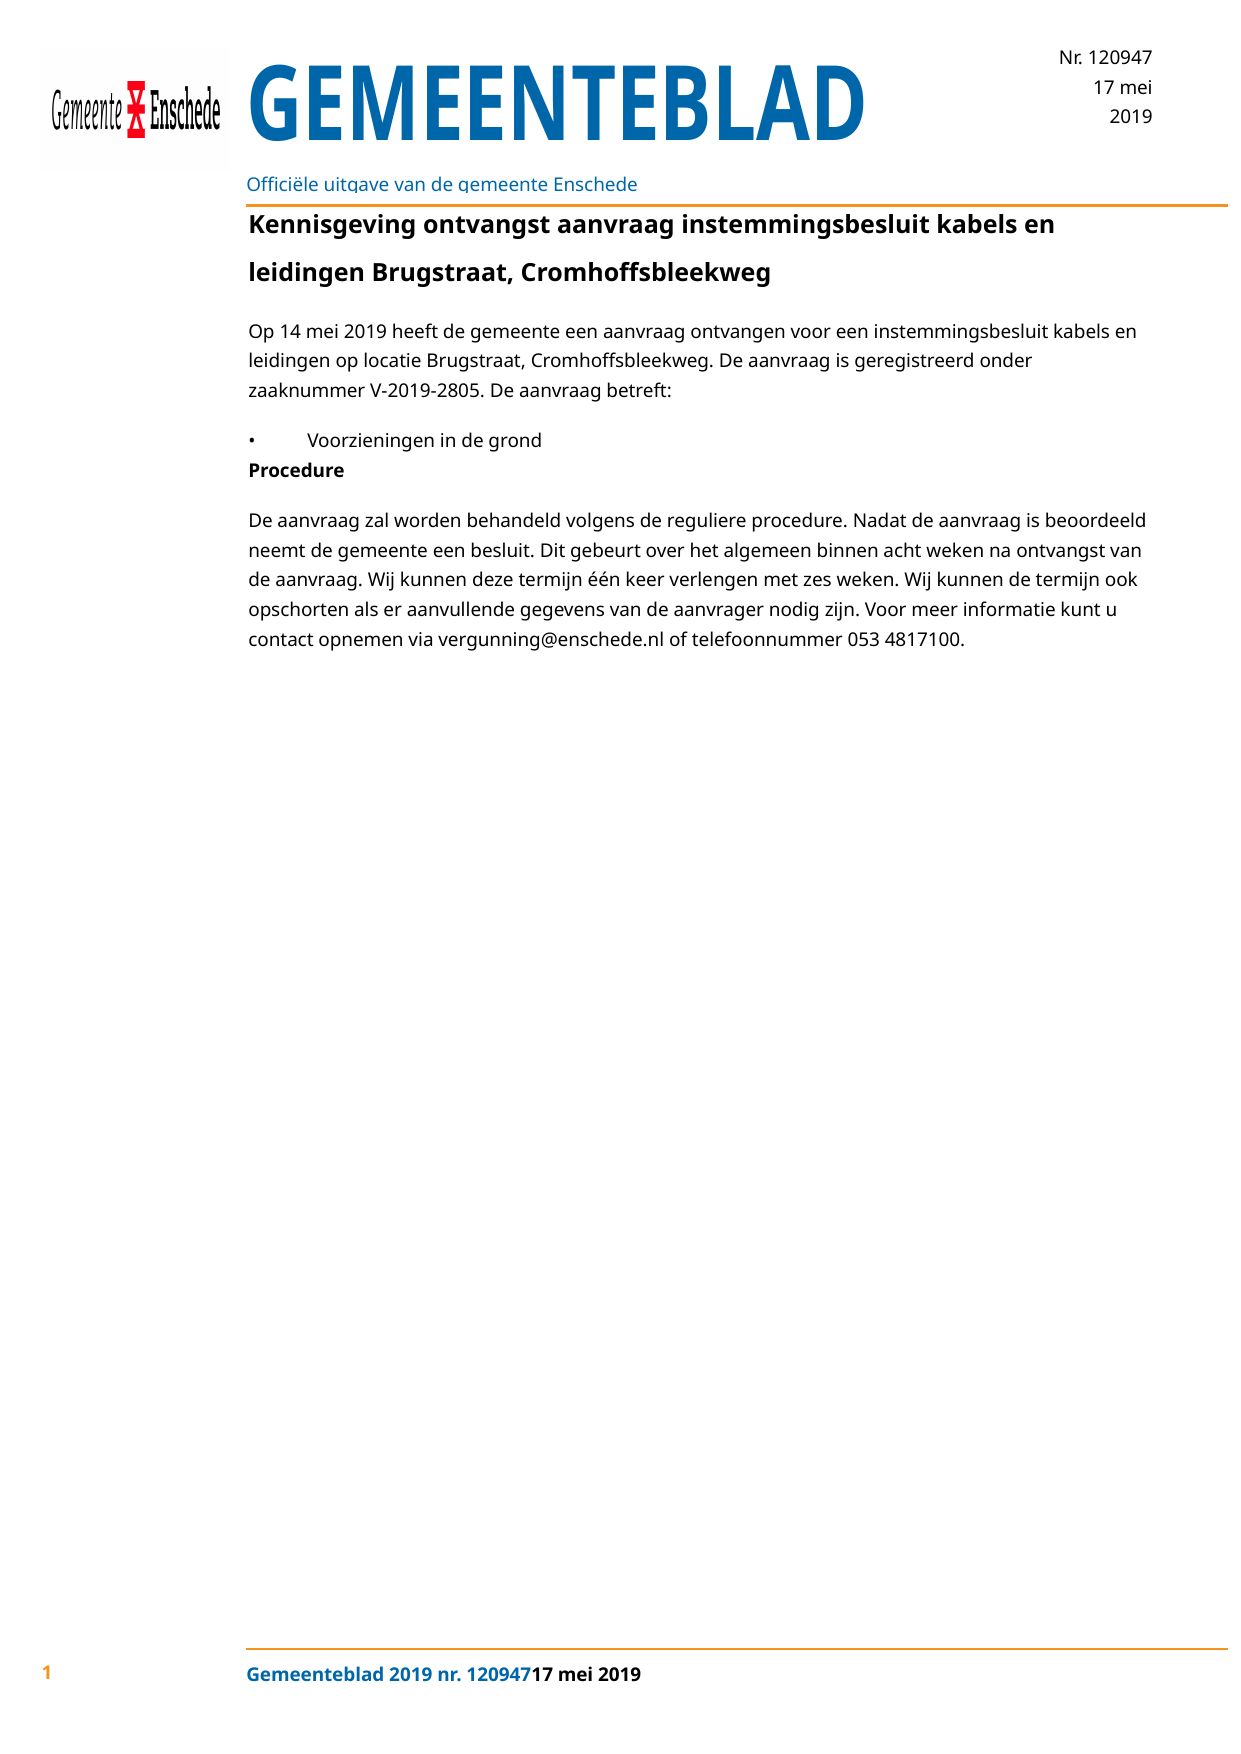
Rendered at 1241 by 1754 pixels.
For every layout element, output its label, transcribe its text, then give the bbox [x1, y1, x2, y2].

text Kennisgeving ontvangst aanvraag instemmingsbesluit kabels en leidingen Brugstraat, Cromhoffsbleekweg [248, 207, 1152, 288]
picture [41, 47, 231, 172]
text Op 14 mei 2019 heeft de gemeente een aanvraag ontvangen voor een instemmingsbesluit kabels en leidingen op locatie Brugstraat, Cromhoffsbleekweg. De aanvraag is geregistreerd onder zaaknummer V-2019-2805. De aanvraag betreft: [248, 318, 1152, 403]
text Procedure [248, 457, 1152, 483]
list Voorzieningen in de grond [248, 427, 1152, 453]
text De aanvraag zal worden behandeld volgens de reguliere procedure. Nadat de aanvraag is beoordeeld neemt de gemeente een besluit. Dit gebeurt over het algemeen binnen acht weken na ontvangst van de aanvraag. Wij kunnen deze termijn één keer verlengen met zes weken. Wij kunnen de termijn ook opschorten als er aanvullende gegevens van de aanvrager nodig zijn. Voor meer informatie kunt u contact opnemen via vergunning@enschede.nl of telefoonnummer 053 4817100. [248, 507, 1152, 652]
